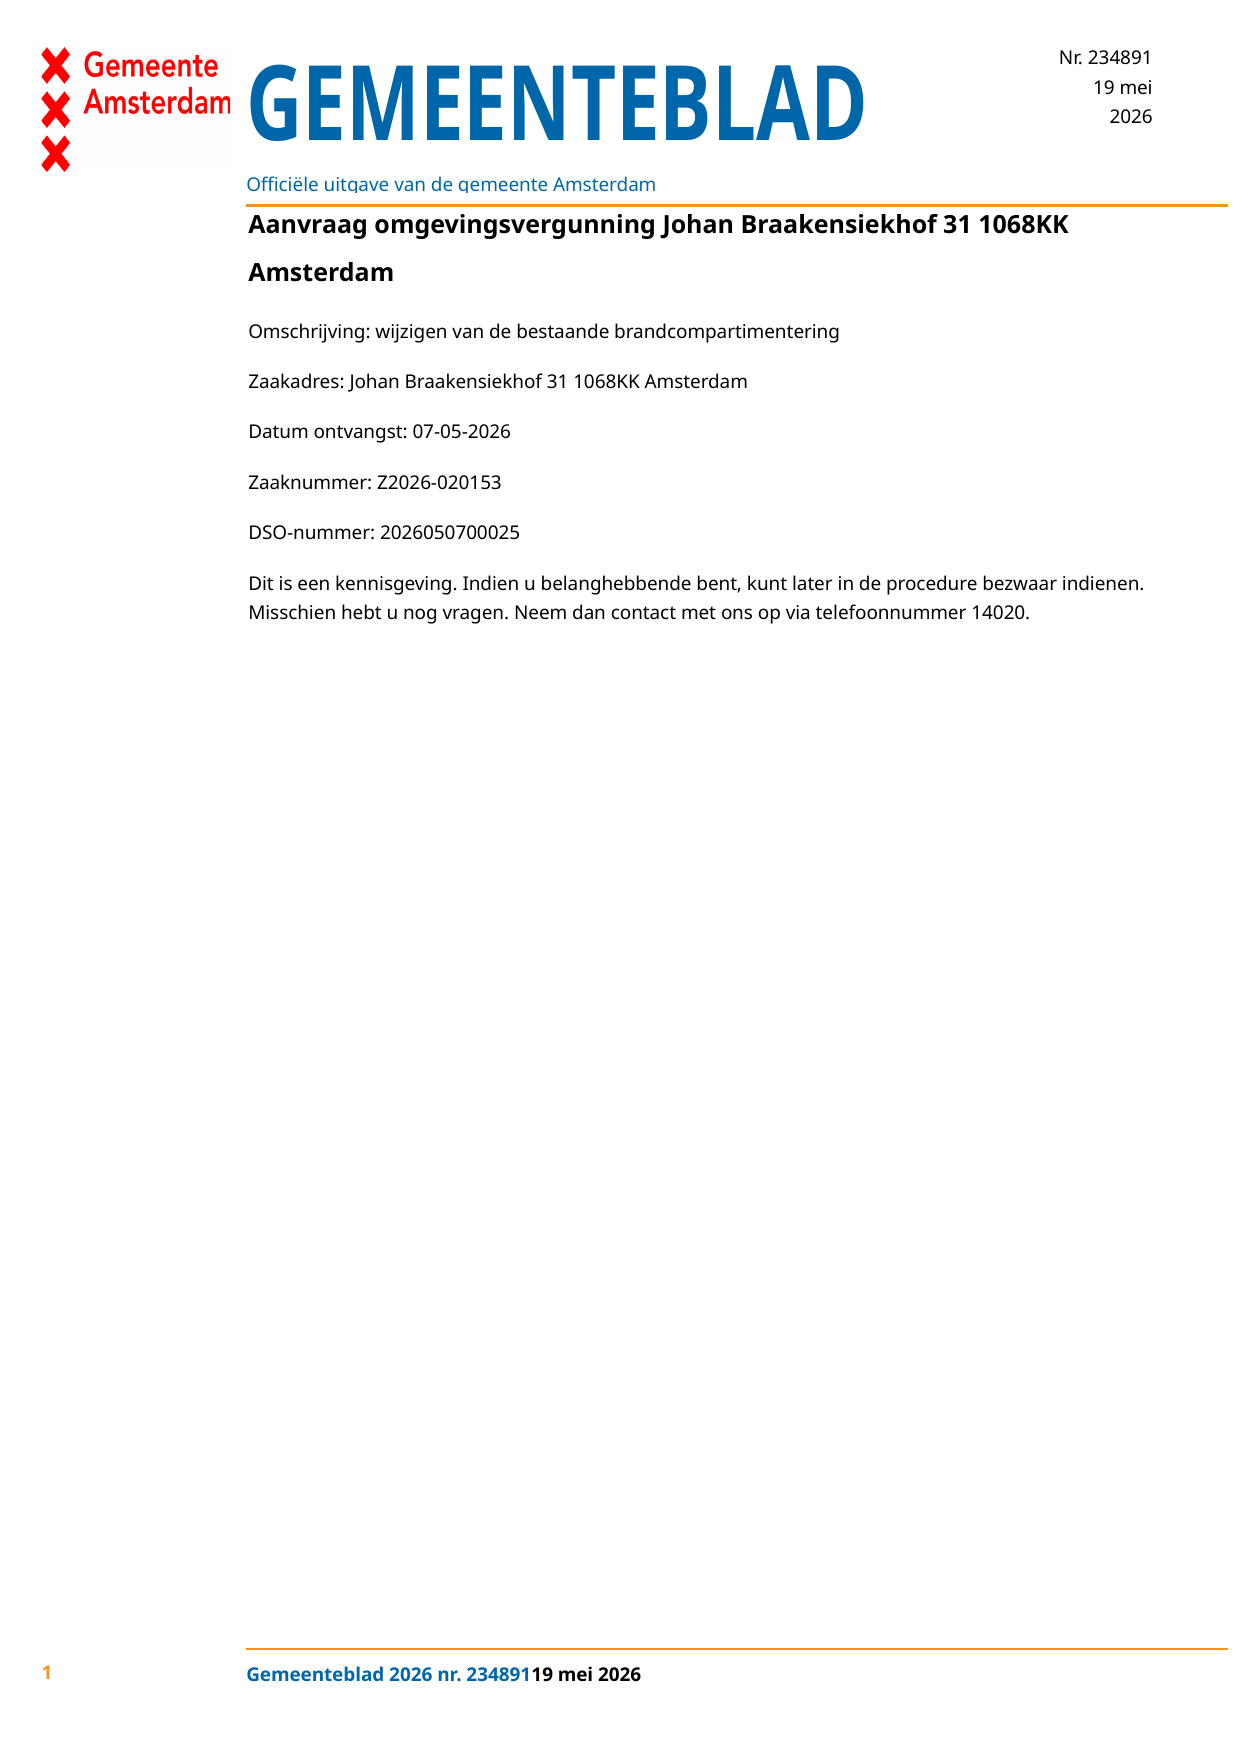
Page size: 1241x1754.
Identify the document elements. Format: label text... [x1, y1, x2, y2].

text Omschrijving: wijzigen van de bestaande brandcompartimentering [248, 318, 1152, 344]
text DSO-nummer: 2026050700025 [248, 519, 1152, 545]
text Dit is een kennisgeving. Indien u belanghebbende bent, kunt later in de procedure bezwaar indienen. Misschien hebt u nog vragen. Neem dan contact met ons op via telefoonnummer 14020. [248, 570, 1152, 625]
text Zaakadres: Johan Braakensiekhof 31 1068KK Amsterdam [248, 368, 1152, 394]
picture [41, 47, 231, 172]
text Zaaknummer: Z2026-020153 [248, 469, 1152, 495]
text Aanvraag omgevingsvergunning Johan Braakensiekhof 31 1068KK Amsterdam [248, 207, 1152, 288]
text Datum ontvangst: 07-05-2026 [248, 419, 1152, 444]
